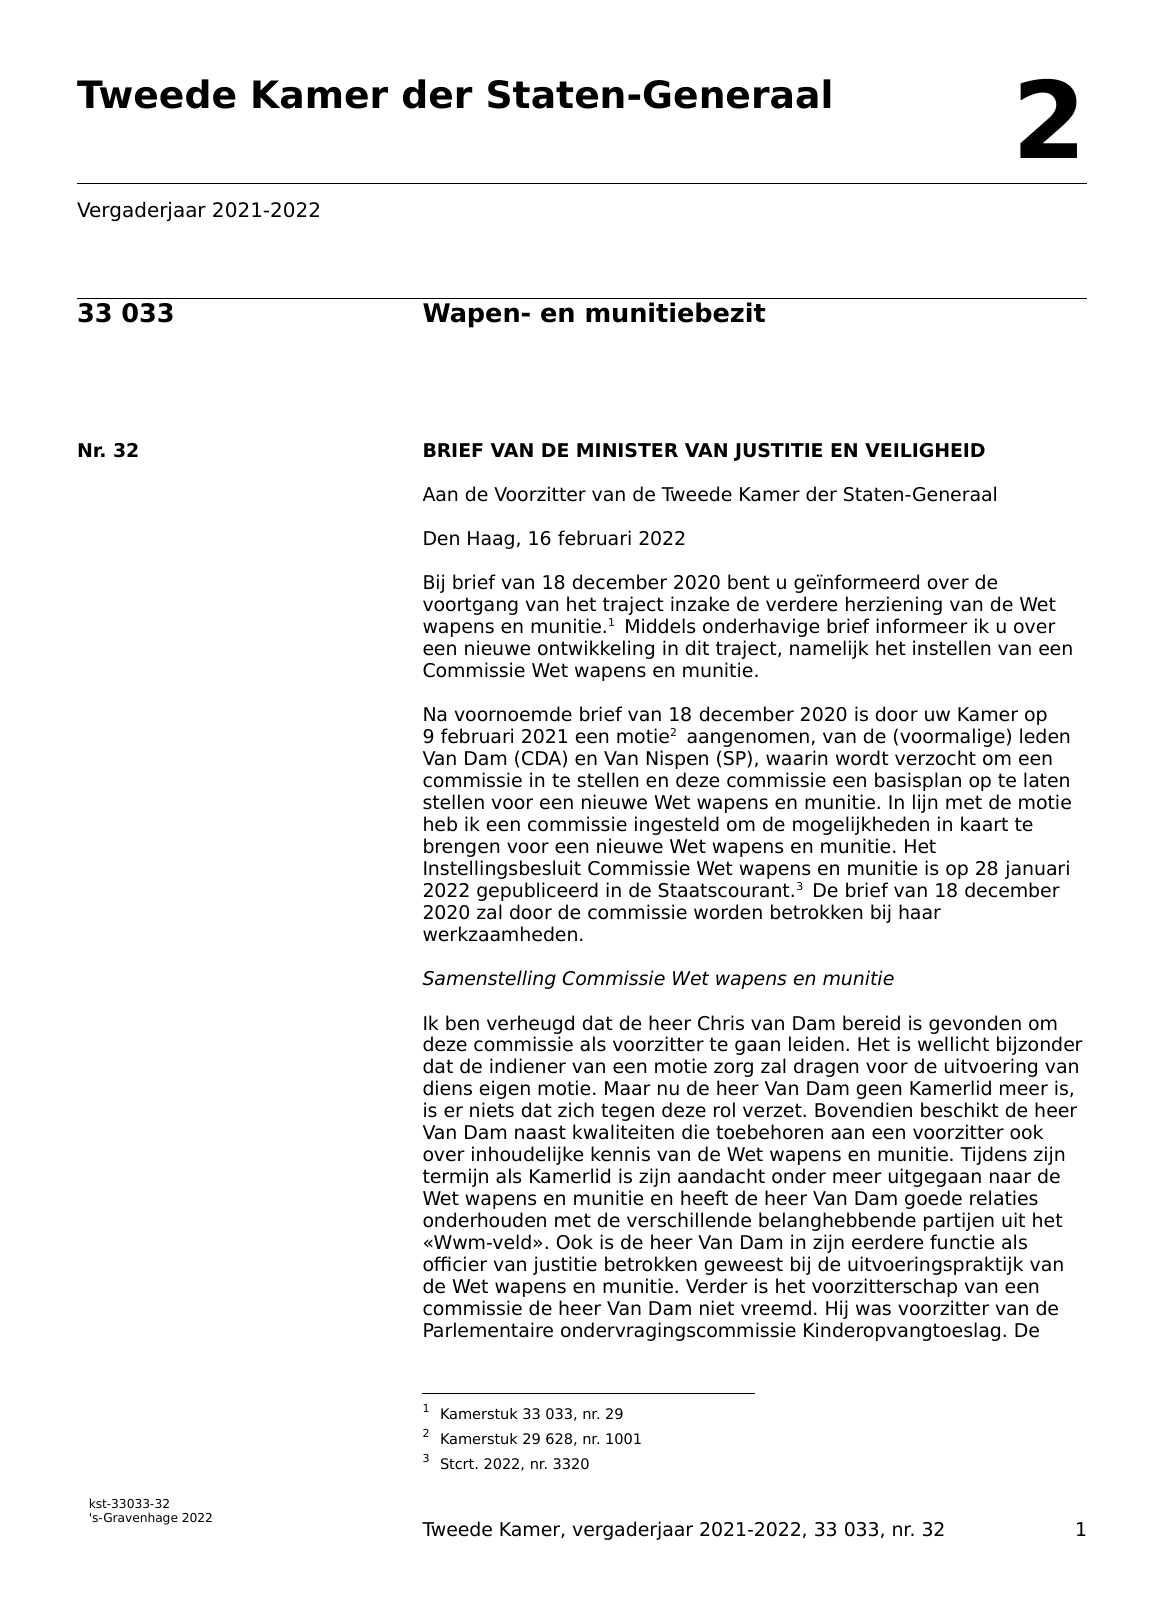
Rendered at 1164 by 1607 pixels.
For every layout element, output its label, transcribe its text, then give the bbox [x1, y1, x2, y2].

text kst-33033-32 [88, 1497, 323, 1511]
text Stcrt. 2022, nr. 3320 [422, 1452, 1087, 1474]
text 's-Gravenhage 2022 [88, 1511, 323, 1525]
text Ik ben verheugd dat de heer Chris van Dam bereid is gevonden om deze commissie als voorzitter te gaan leiden. Het is wellicht bijzonder dat de indiener van een motie zorg zal dragen voor de uitvoering van diens eigen motie. Maar nu de heer Van Dam geen Kamerlid meer is, is er niets dat zich tegen deze rol verzet. Bovendien beschikt de heer Van Dam naast kwaliteiten die toebehoren aan een voorzitter ook over inhoudelijke kennis van de Wet wapens en munitie. Tijdens zijn termijn als Kamerlid is zijn aandacht onder meer uitgegaan naar de Wet wapens en munitie en heeft de heer Van Dam goede relaties onderhouden met de verschillende belanghebbende partijen uit het «Wwm-veld». Ook is de heer Van Dam in zijn eerdere functie als officier van justitie betrokken geweest bij de uitvoeringspraktijk van de Wet wapens en munitie. Verder is het voorzitterschap van een commissie de heer Van Dam niet vreemd. Hij was voorzitter van de Parlementaire ondervragingscommissie Kinderopvangtoeslag. De [422, 1012, 1087, 1342]
subtitle Samenstelling Commissie Wet wapens en munitie [422, 968, 1087, 990]
table_header Tweede Kamer der Staten-Generaal [77, 59, 886, 183]
text Na voornoemde brief van 18 december 2020 is door uw Kamer op 9 februari 2021 een motie aangenomen, van de (voormalige) leden Van Dam (CDA) en Van Nispen (SP), waarin wordt verzocht om een commissie in te stellen en deze commissie een basisplan op te laten stellen voor een nieuwe Wet wapens en munitie. In lijn met de motie heb ik een commissie ingesteld om de mogelijkheden in kaart te brengen voor een nieuwe Wet wapens en munitie. Het Instellingsbesluit Commissie Wet wapens en munitie is op 28 januari 2022 gepubliceerd in de Staatscourant. De brief van 18 december 2020 zal door de commissie worden betrokken bij haar werkzaamheden. [422, 704, 1087, 946]
table_cell Vergaderjaar 2021-2022 [77, 184, 1087, 298]
subtitle Nr. 32 BRIEF VAN DE MINISTER VAN JUSTITIE EN VEILIGHEID [77, 440, 1087, 462]
text Bij brief van 18 december 2020 bent u geïnformeerd over de voortgang van het traject inzake de verdere herziening van de Wet wapens en munitie. Middels onderhavige brief informeer ik u over een nieuwe ontwikkeling in dit traject, namelijk het instellen van een Commissie Wet wapens en munitie. [422, 572, 1087, 682]
table_header 2 [886, 59, 1087, 183]
text Aan de Voorzitter van de Tweede Kamer der Staten-Generaal [422, 484, 1087, 506]
text Kamerstuk 29 628, nr. 1001 [422, 1427, 1087, 1449]
subtitle 33 033 Wapen- en munitiebezit [77, 299, 1087, 329]
text Den Haag, 16 februari 2022 [422, 528, 1087, 550]
text Kamerstuk 33 033, nr. 29 [422, 1402, 1087, 1424]
